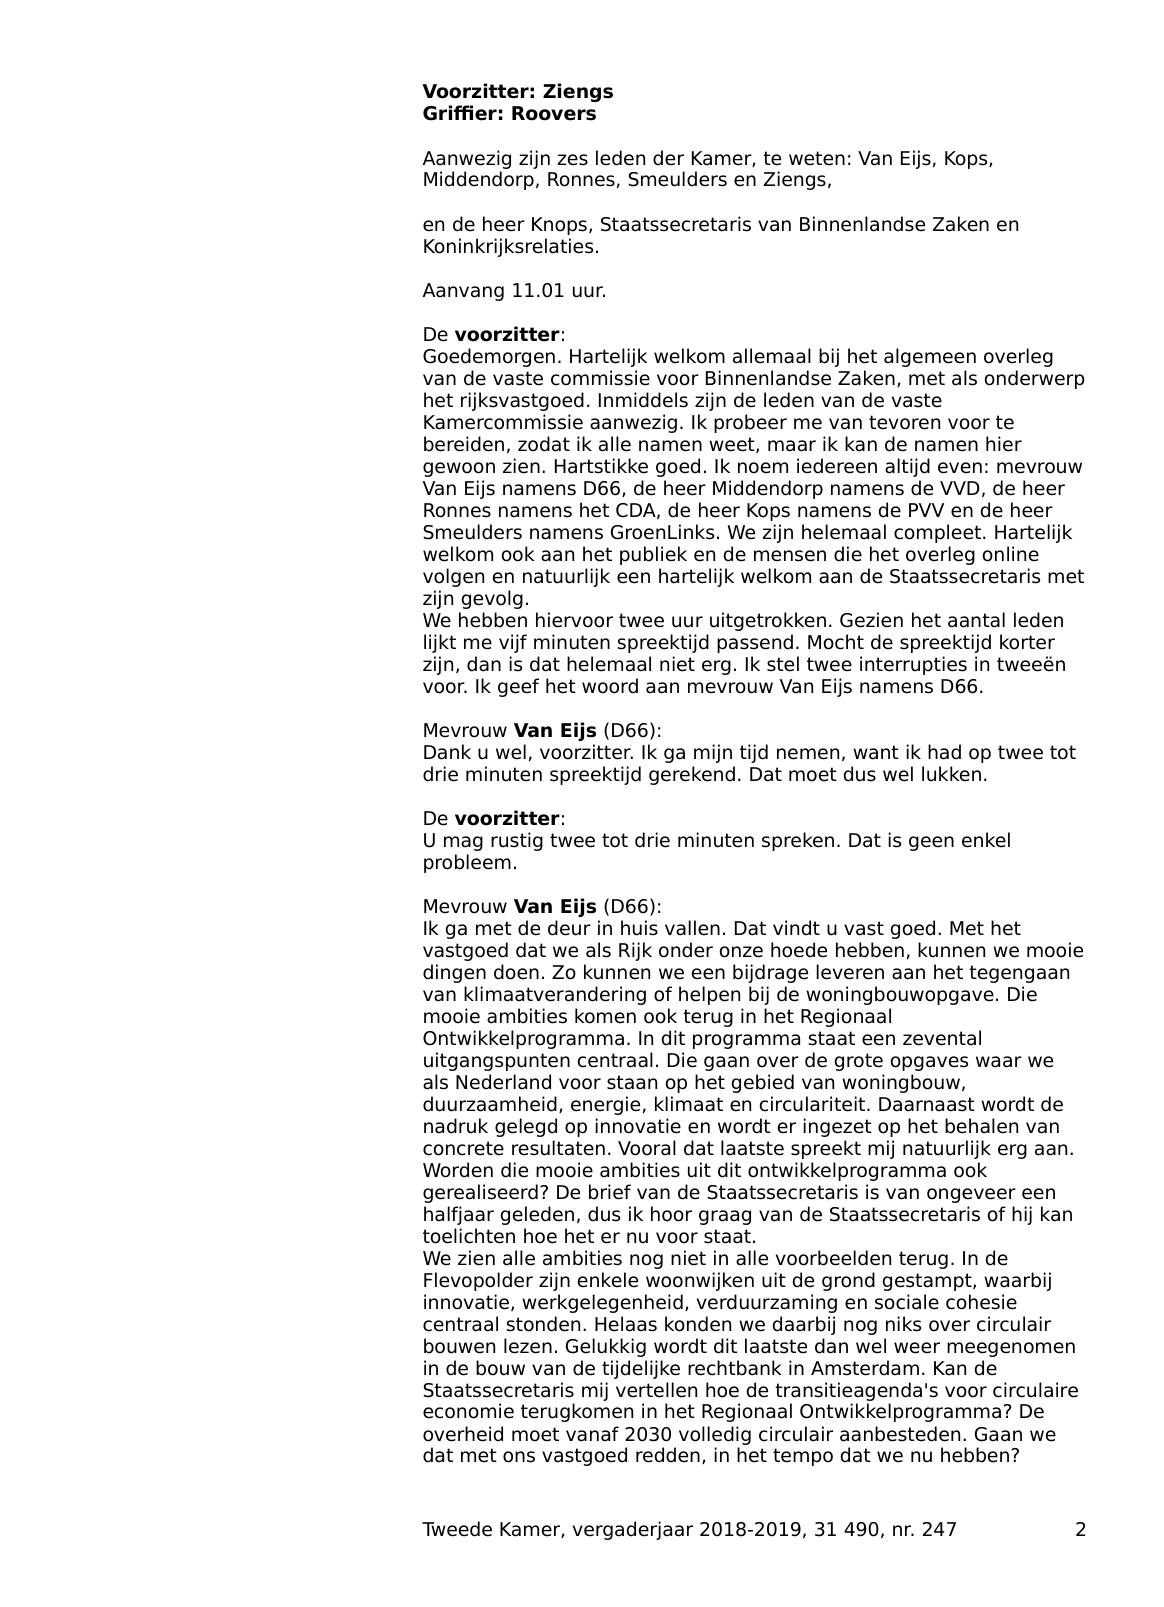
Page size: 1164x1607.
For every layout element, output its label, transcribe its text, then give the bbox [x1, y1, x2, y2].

text Dank u wel, voorzitter. Ik ga mijn tijd nemen, want ik had op twee tot drie minuten spreektijd gerekend. Dat moet dus wel lukken. [422, 742, 1087, 786]
text Aanwezig zijn zes leden der Kamer, te weten: Van Eijs, Kops, Middendorp, Ronnes, Smeulders en Ziengs, [422, 147, 1087, 191]
text We hebben hiervoor twee uur uitgetrokken. Gezien het aantal leden lijkt me vijf minuten spreektijd passend. Mocht de spreektijd korter zijn, dan is dat helemaal niet erg. Ik stel twee interrupties in tweeën voor. Ik geef het woord aan mevrouw Van Eijs namens D66. [422, 609, 1087, 697]
text De voorzitter: [422, 808, 1087, 830]
text Griffier: Roovers [422, 103, 1087, 125]
text U mag rustig twee tot drie minuten spreken. Dat is geen enkel probleem. [422, 830, 1087, 874]
text We zien alle ambities nog niet in alle voorbeelden terug. In de Flevopolder zijn enkele woonwijken uit de grond gestampt, waarbij innovatie, werkgelegenheid, verduurzaming en sociale cohesie centraal stonden. Helaas konden we daarbij nog niks over circulair bouwen lezen. Gelukkig wordt dit laatste dan wel weer meegenomen in de bouw van de tijdelijke rechtbank in Amsterdam. Kan de Staatssecretaris mij vertellen hoe de transitieagenda's voor circulaire economie terugkomen in het Regionaal Ontwikkelprogramma? De overheid moet vanaf 2030 volledig circulair aanbesteden. Gaan we dat met ons vastgoed redden, in het tempo dat we nu hebben? [422, 1248, 1087, 1467]
text Aanvang 11.01 uur. [422, 280, 1087, 302]
text De voorzitter: [422, 324, 1087, 346]
text Voorzitter: Ziengs [422, 81, 1087, 103]
text Goedemorgen. Hartelijk welkom allemaal bij het algemeen overleg van de vaste commissie voor Binnenlandse Zaken, met als onderwerp het rijksvastgoed. Inmiddels zijn de leden van de vaste Kamercommissie aanwezig. Ik probeer me van tevoren voor te bereiden, zodat ik alle namen weet, maar ik kan de namen hier gewoon zien. Hartstikke goed. Ik noem iedereen altijd even: mevrouw Van Eijs namens D66, de heer Middendorp namens de VVD, de heer Ronnes namens het CDA, de heer Kops namens de PVV en de heer Smeulders namens GroenLinks. We zijn helemaal compleet. Hartelijk welkom ook aan het publiek en de mensen die het overleg online volgen en natuurlijk een hartelijk welkom aan de Staatssecretaris met zijn gevolg. [422, 346, 1087, 609]
text en de heer Knops, Staatssecretaris van Binnenlandse Zaken en Koninkrijksrelaties. [422, 213, 1087, 257]
text Mevrouw Van Eijs (D66): [422, 896, 1087, 918]
text Ik ga met de deur in huis vallen. Dat vindt u vast goed. Met het vastgoed dat we als Rijk onder onze hoede hebben, kunnen we mooie dingen doen. Zo kunnen we een bijdrage leveren aan het tegengaan van klimaatverandering of helpen bij de woningbouwopgave. Die mooie ambities komen ook terug in het Regionaal Ontwikkelprogramma. In dit programma staat een zevental uitgangspunten centraal. Die gaan over de grote opgaves waar we als Nederland voor staan op het gebied van woningbouw, duurzaamheid, energie, klimaat en circulariteit. Daarnaast wordt de nadruk gelegd op innovatie en wordt er ingezet op het behalen van concrete resultaten. Vooral dat laatste spreekt mij natuurlijk erg aan. Worden die mooie ambities uit dit ontwikkelprogramma ook gerealiseerd? De brief van de Staatssecretaris is van ongeveer een halfjaar geleden, dus ik hoor graag van de Staatssecretaris of hij kan toelichten hoe het er nu voor staat. [422, 918, 1087, 1248]
text Mevrouw Van Eijs (D66): [422, 720, 1087, 742]
